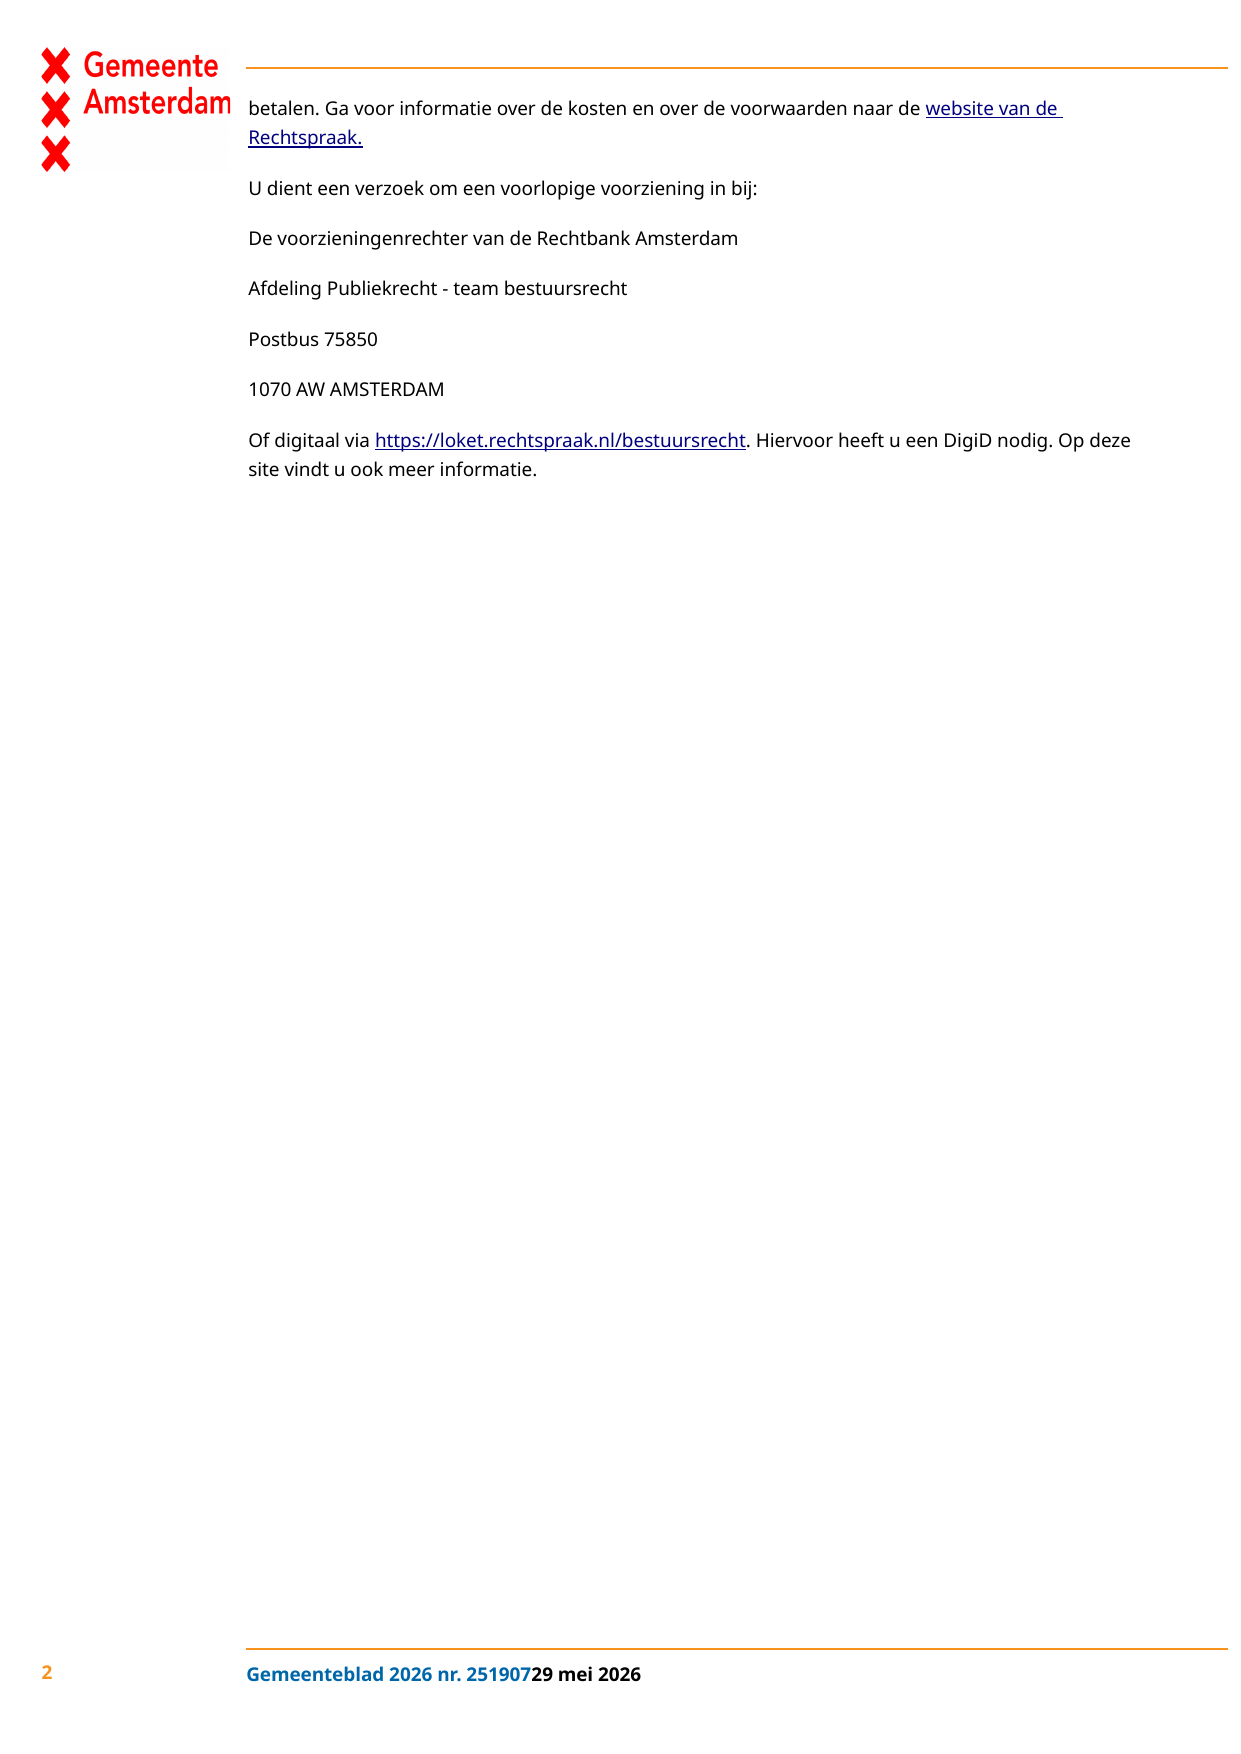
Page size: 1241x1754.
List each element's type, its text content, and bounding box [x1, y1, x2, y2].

text Afdeling Publiekrecht - team bestuursrecht [248, 276, 1152, 301]
picture [41, 47, 231, 172]
text Of digitaal via https://loket.rechtspraak.nl/bestuursrecht. Hiervoor heeft u een DigiD nodig. Op deze site vindt u ook meer informatie. [248, 427, 1152, 482]
text U dient een verzoek om een voorlopige voorziening in bij: [248, 175, 1152, 201]
text De voorzieningenrechter van de Rechtbank Amsterdam [248, 225, 1152, 251]
text betalen. Ga voor informatie over de kosten en over de voorwaarden naar de website van de Rechtspraak. [248, 95, 1152, 150]
text 1070 AW AMSTERDAM [248, 376, 1152, 402]
text Postbus 75850 [248, 326, 1152, 352]
